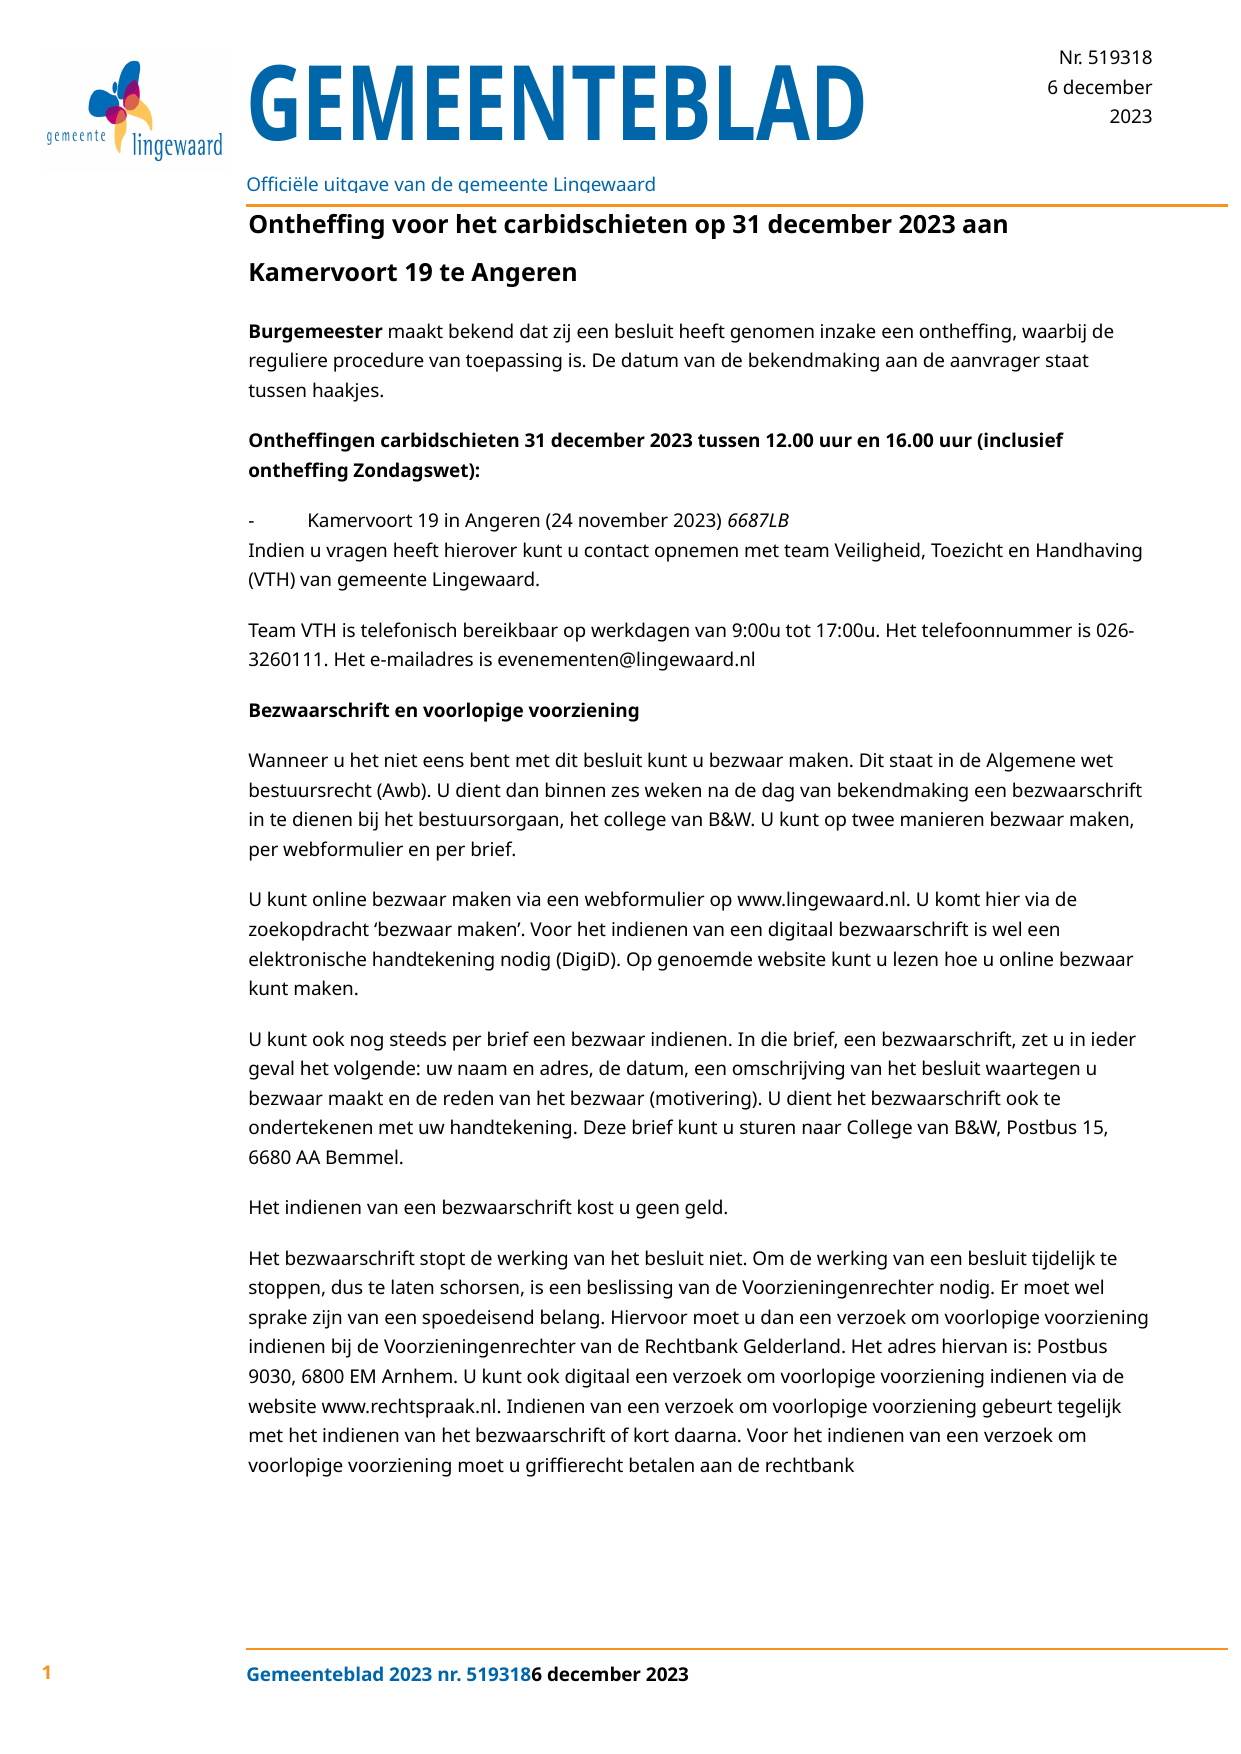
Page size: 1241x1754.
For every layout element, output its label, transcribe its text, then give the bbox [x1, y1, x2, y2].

picture [41, 47, 231, 172]
text Indien u vragen heeft hierover kunt u contact opnemen met team Veiligheid, Toezicht en Handhaving (VTH) van gemeente Lingewaard. [248, 537, 1152, 592]
text Burgemeester maakt bekend dat zij een besluit heeft genomen inzake een ontheffing, waarbij de reguliere procedure van toepassing is. De datum van de bekendmaking aan de aanvrager staat tussen haakjes. [248, 318, 1152, 403]
text U kunt online bezwaar maken via een webformulier op www.lingewaard.nl. U komt hier via de zoekopdracht ‘bezwaar maken’. Voor het indienen van een digitaal bezwaarschrift is wel een elektronische handtekening nodig (DigiD). Op genoemde website kunt u lezen hoe u online bezwaar kunt maken. [248, 887, 1152, 1001]
text Team VTH is telefonisch bereikbaar op werkdagen van 9:00u tot 17:00u. Het telefoonnummer is 026-3260111. Het e-mailadres is evenementen@lingewaard.nl [248, 617, 1152, 672]
text Ontheffingen carbidschieten 31 december 2023 tussen 12.00 uur en 16.00 uur (inclusief ontheffing Zondagswet): [248, 427, 1152, 483]
list Kamervoort 19 in Angeren (24 november 2023) 6687LB [248, 507, 1152, 533]
text Het bezwaarschrift stopt de werking van het besluit niet. Om de werking van een besluit tijdelijk te stoppen, dus te laten schorsen, is een beslissing van de Voorzieningenrechter nodig. Er moet wel sprake zijn van een spoedeisend belang. Hiervoor moet u dan een verzoek om voorlopige voorziening indienen bij de Voorzieningenrechter van de Rechtbank Gelderland. Het adres hiervan is: Postbus 9030, 6800 EM Arnhem. U kunt ook digitaal een verzoek om voorlopige voorziening indienen via de website www.rechtspraak.nl. Indienen van een verzoek om voorlopige voorziening gebeurt tegelijk met het indienen van het bezwaarschrift of kort daarna. Voor het indienen van een verzoek om voorlopige voorziening moet u griffierecht betalen aan de rechtbank [248, 1245, 1152, 1478]
text U kunt ook nog steeds per brief een bezwaar indienen. In die brief, een bezwaarschrift, zet u in ieder geval het volgende: uw naam en adres, de datum, een omschrijving van het besluit waartegen u bezwaar maakt en de reden van het bezwaar (motivering). U dient het bezwaarschrift ook te ondertekenen met uw handtekening. Deze brief kunt u sturen naar College van B&W, Postbus 15, 6680 AA Bemmel. [248, 1026, 1152, 1170]
text Bezwaarschrift en voorlopige voorziening [248, 697, 1152, 723]
text Wanneer u het niet eens bent met dit besluit kunt u bezwaar maken. Dit staat in de Algemene wet bestuursrecht (Awb). U dient dan binnen zes weken na de dag van bekendmaking een bezwaarschrift in te dienen bij het bestuursorgaan, het college van B&W. U kunt op twee manieren bezwaar maken, per webformulier en per brief. [248, 747, 1152, 862]
text Het indienen van een bezwaarschrift kost u geen geld. [248, 1194, 1152, 1220]
text Ontheffing voor het carbidschieten op 31 december 2023 aan Kamervoort 19 te Angeren [248, 207, 1152, 288]
